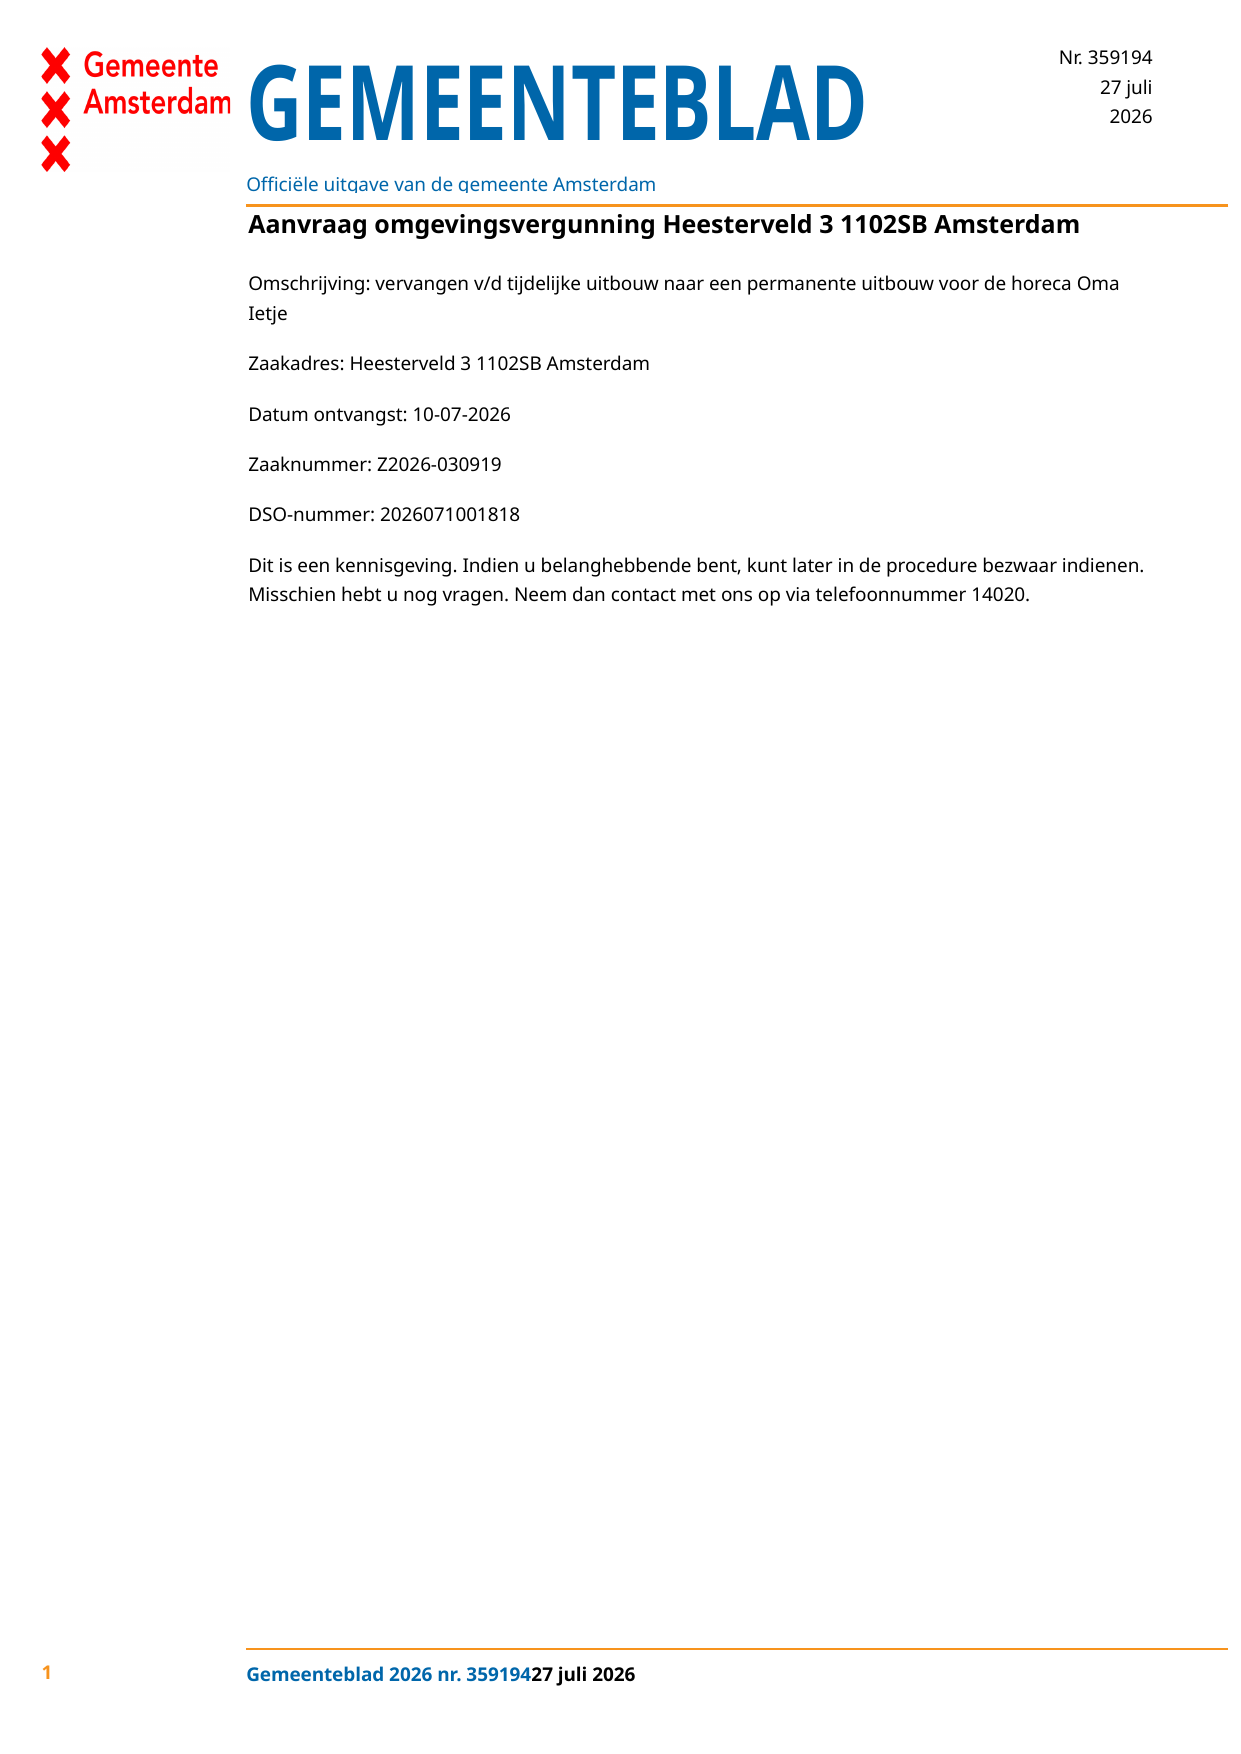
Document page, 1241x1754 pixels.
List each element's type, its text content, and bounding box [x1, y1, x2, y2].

text Aanvraag omgevingsvergunning Heesterveld 3 1102SB Amsterdam [248, 207, 1152, 241]
text DSO-nummer: 2026071001818 [248, 502, 1152, 527]
picture [41, 47, 231, 172]
text Omschrijving: vervangen v/d tijdelijke uitbouw naar een permanente uitbouw voor de horeca Oma Ietje [248, 270, 1152, 326]
text Dit is een kennisgeving. Indien u belanghebbende bent, kunt later in de procedure bezwaar indienen. Misschien hebt u nog vragen. Neem dan contact met ons op via telefoonnummer 14020. [248, 552, 1152, 607]
text Datum ontvangst: 10-07-2026 [248, 401, 1152, 426]
text Zaaknummer: Z2026-030919 [248, 451, 1152, 477]
text Zaakadres: Heesterveld 3 1102SB Amsterdam [248, 350, 1152, 376]
